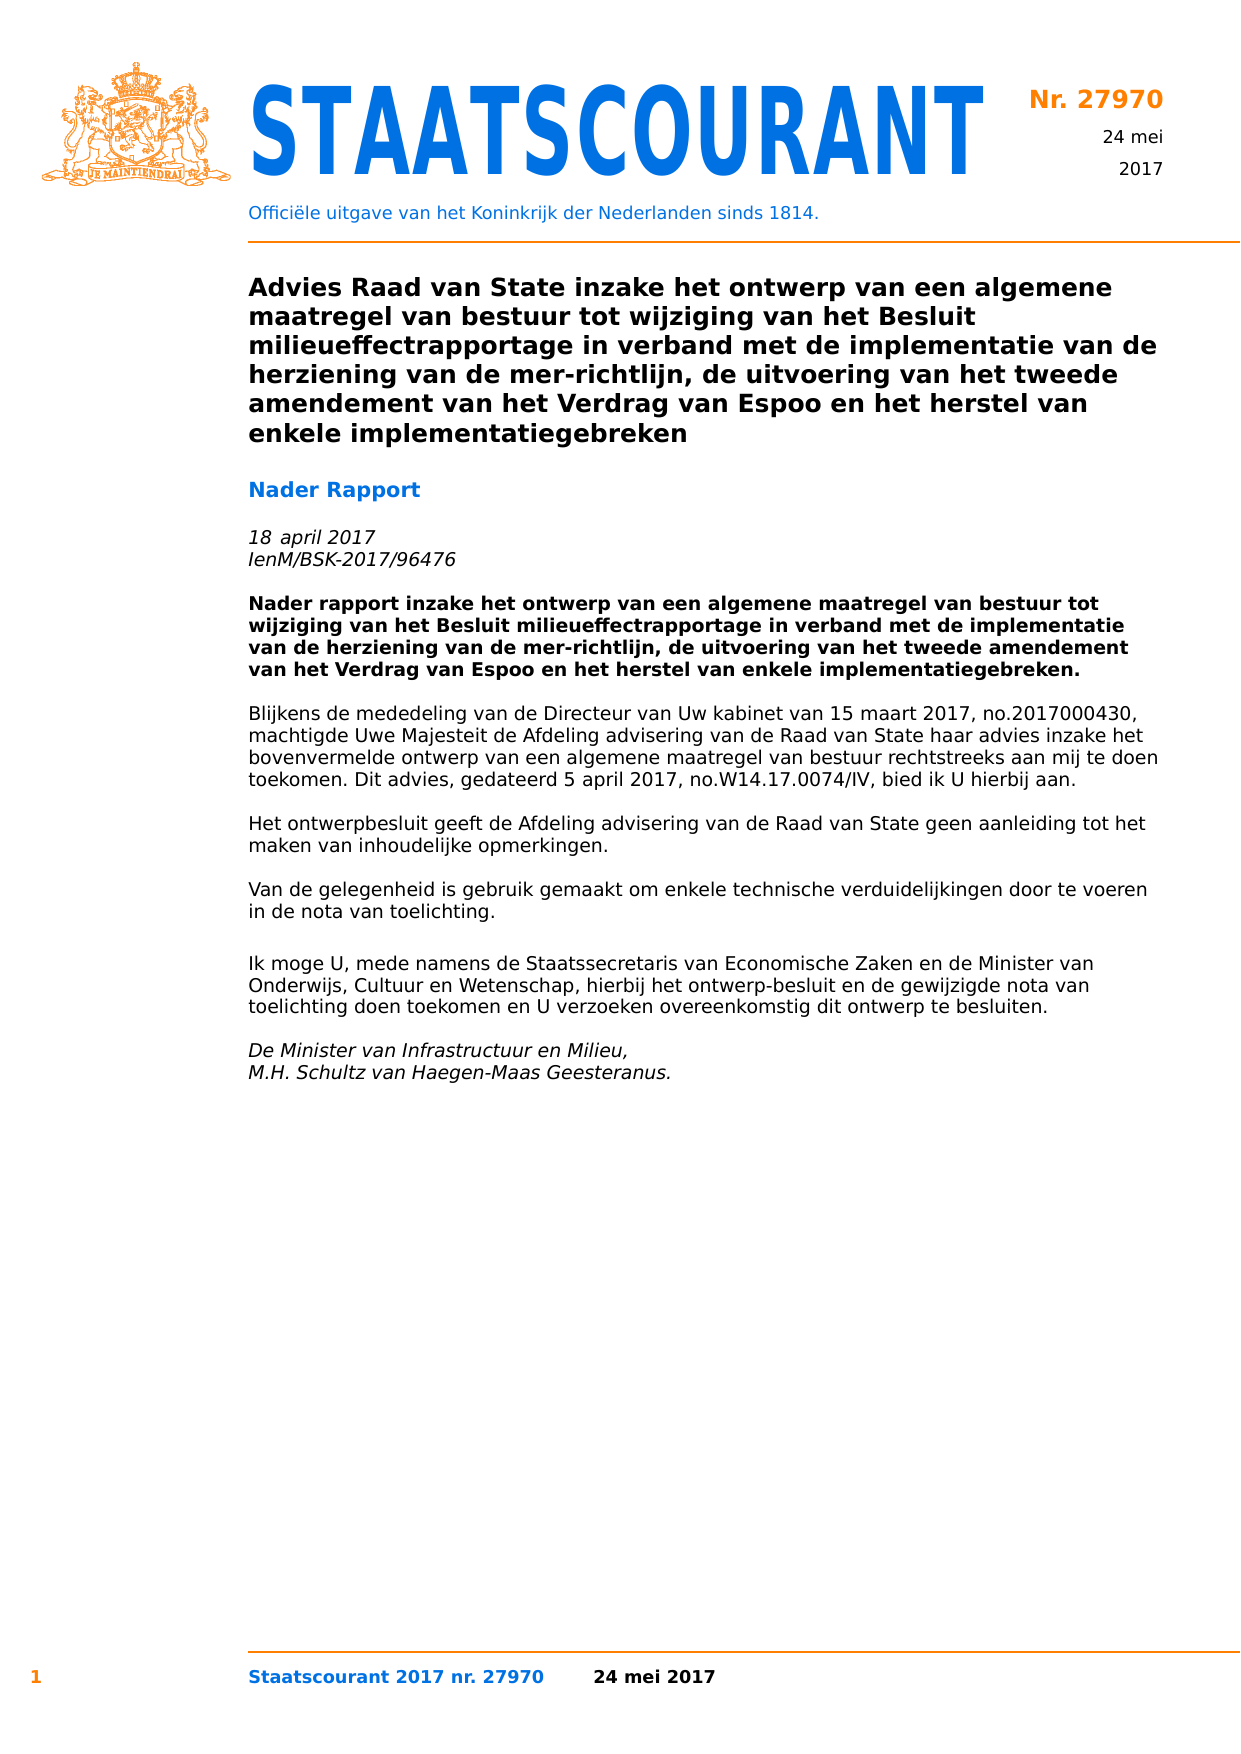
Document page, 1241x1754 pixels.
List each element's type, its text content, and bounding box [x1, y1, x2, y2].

text 18 april 2017 [248, 527, 1163, 549]
table_header [25, 62, 248, 241]
text Ik moge U, mede namens de Staatssecretaris van Economische Zaken en de Minister van Onderwijs, Cultuur en Wetenschap, hierbij het ontwerp-besluit en de gewijzigde nota van toelichting doen toekomen en U verzoeken overeenkomstig dit ontwerp te besluiten. [248, 952, 1163, 1018]
text De Minister van Infrastructuur en Milieu, M.H. Schultz van Haegen-Maas Geesteranus. [248, 1040, 1163, 1084]
text Het ontwerpbesluit geeft de Afdeling advisering van de Raad van State geen aanleiding tot het maken van inhoudelijke opmerkingen. [248, 813, 1163, 857]
table_cell Officiële uitgave van het Koninkrijk der Nederlanden sinds 1814. [248, 203, 1240, 241]
table_cell 2017 [998, 153, 1240, 203]
table_cell 24 mei [998, 121, 1240, 153]
subtitle Nader Rapport [248, 478, 1163, 502]
table_header Nr. 27970 [998, 62, 1240, 121]
subtitle Advies Raad van State inzake het ontwerp van een algemene maatregel van bestuur tot wijziging van het Besluit milieueffectrapportage in verband met de implementatie van de herziening van de mer-richtlijn, de uitvoering van het tweede amendement van het Verdrag van Espoo en het herstel van enkele implementatiegebreken [248, 273, 1163, 448]
picture [41, 62, 231, 186]
text IenM/BSK-2017/96476 [248, 549, 1163, 571]
text Blijkens de mededeling van de Directeur van Uw kabinet van 15 maart 2017, no.2017000430, machtigde Uwe Majesteit de Afdeling advisering van de Raad van State haar advies inzake het bovenvermelde ontwerp van een algemene maatregel van bestuur rechtstreeks aan mij te doen toekomen. Dit advies, gedateerd 5 april 2017, no.W14.17.0074/IV, bied ik U hierbij aan. [248, 703, 1163, 791]
text Nader rapport inzake het ontwerp van een algemene maatregel van bestuur tot wijziging van het Besluit milieueffectrapportage in verband met de implementatie van de herziening van de mer-richtlijn, de uitvoering van het tweede amendement van het Verdrag van Espoo en het herstel van enkele implementatiegebreken. [248, 593, 1163, 681]
table_header STAATSCOURANT [248, 62, 998, 203]
text Van de gelegenheid is gebruik gemaakt om enkele technische verduidelijkingen door te voeren in de nota van toelichting. [248, 878, 1163, 922]
